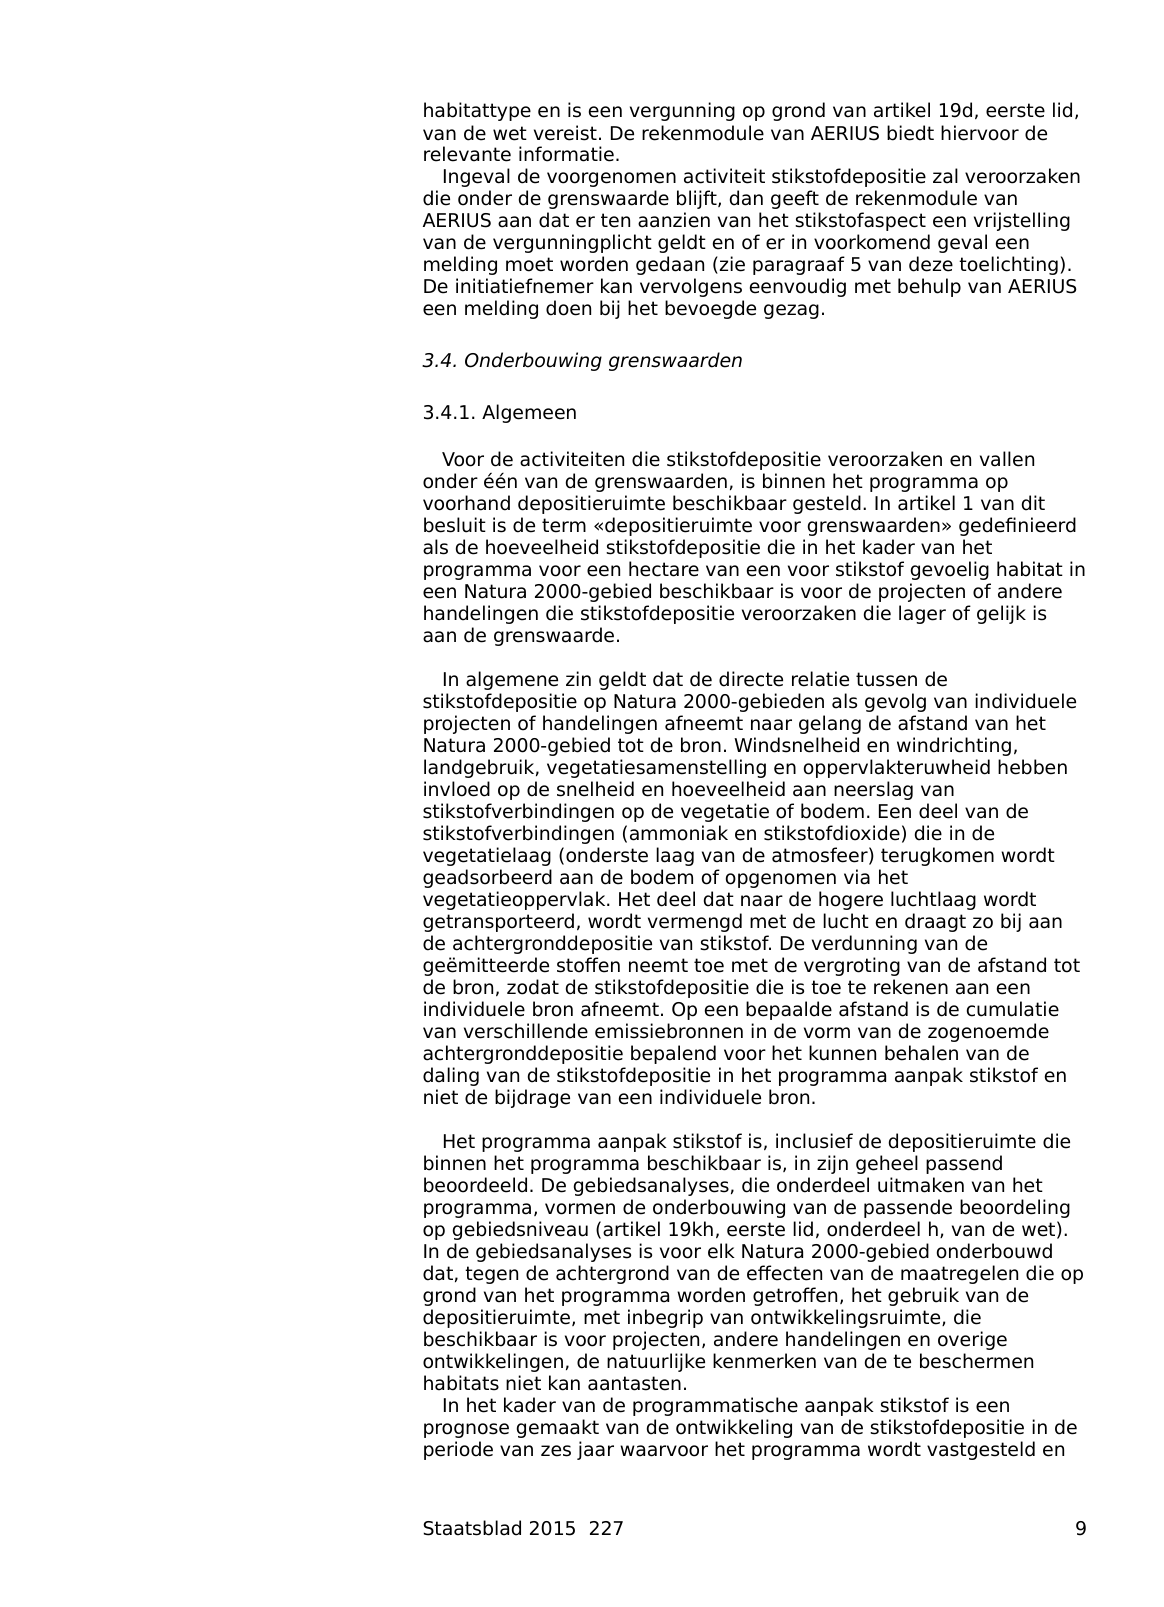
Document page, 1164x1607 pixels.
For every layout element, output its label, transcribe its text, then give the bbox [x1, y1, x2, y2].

text Het programma aanpak stikstof is, inclusief de depositieruimte die binnen het programma beschikbaar is, in zijn geheel passend beoordeeld. De gebiedsanalyses, die onderdeel uitmaken van het programma, vormen de onderbouwing van de passende beoordeling op gebiedsniveau (artikel 19kh, eerste lid, onderdeel h, van de wet). In de gebiedsanalyses is voor elk Natura 2000-gebied onderbouwd dat, tegen de achtergrond van de effecten van de maatregelen die op grond van het programma worden getroffen, het gebruik van de depositieruimte, met inbegrip van ontwikkelingsruimte, die beschikbaar is voor projecten, andere handelingen en overige ontwikkelingen, de natuurlijke kenmerken van de te beschermen habitats niet kan aantasten. [422, 1131, 1087, 1395]
text In het kader van de programmatische aanpak stikstof is een prognose gemaakt van de ontwikkeling van de stikstofdepositie in de periode van zes jaar waarvoor het programma wordt vastgesteld en [422, 1395, 1087, 1461]
text Ingeval de voorgenomen activiteit stikstofdepositie zal veroorzaken die onder de grenswaarde blijft, dan geeft de rekenmodule van AERIUS aan dat er ten aanzien van het stikstofaspect een vrijstelling van de vergunningplicht geldt en of er in voorkomend geval een melding moet worden gedaan (zie paragraaf 5 van deze toelichting). De initiatiefnemer kan vervolgens eenvoudig met behulp van AERIUS een melding doen bij het bevoegde gezag. [422, 166, 1087, 320]
subtitle 3.4. Onderbouwing grenswaarden [422, 350, 1087, 372]
text Voor de activiteiten die stikstofdepositie veroorzaken en vallen onder één van de grenswaarden, is binnen het programma op voorhand depositieruimte beschikbaar gesteld. In artikel 1 van dit besluit is de term «depositieruimte voor grenswaarden» gedefinieerd als de hoeveelheid stikstofdepositie die in het kader van het programma voor een hectare van een voor stikstof gevoelig habitat in een Natura 2000-gebied beschikbaar is voor de projecten of andere handelingen die stikstofdepositie veroorzaken die lager of gelijk is aan de grenswaarde. [422, 449, 1087, 647]
text habitattype en is een vergunning op grond van artikel 19d, eerste lid, van de wet vereist. De rekenmodule van AERIUS biedt hiervoor de relevante informatie. [422, 100, 1087, 166]
subtitle 3.4.1. Algemeen [422, 402, 1087, 424]
text In algemene zin geldt dat de directe relatie tussen de stikstofdepositie op Natura 2000-gebieden als gevolg van individuele projecten of handelingen afneemt naar gelang de afstand van het Natura 2000-gebied tot de bron. Windsnelheid en windrichting, landgebruik, vegetatiesamenstelling en oppervlakteruwheid hebben invloed op de snelheid en hoeveelheid aan neerslag van stikstofverbindingen op de vegetatie of bodem. Een deel van de stikstofverbindingen (ammoniak en stikstofdioxide) die in de vegetatielaag (onderste laag van de atmosfeer) terugkomen wordt geadsorbeerd aan de bodem of opgenomen via het vegetatieoppervlak. Het deel dat naar de hogere luchtlaag wordt getransporteerd, wordt vermengd met de lucht en draagt zo bij aan de achtergronddepositie van stikstof. De verdunning van de geëmitteerde stoffen neemt toe met de vergroting van de afstand tot de bron, zodat de stikstofdepositie die is toe te rekenen aan een individuele bron afneemt. Op een bepaalde afstand is de cumulatie van verschillende emissiebronnen in de vorm van de zogenoemde achtergronddepositie bepalend voor het kunnen behalen van de daling van de stikstofdepositie in het programma aanpak stikstof en niet de bijdrage van een individuele bron. [422, 669, 1087, 1109]
